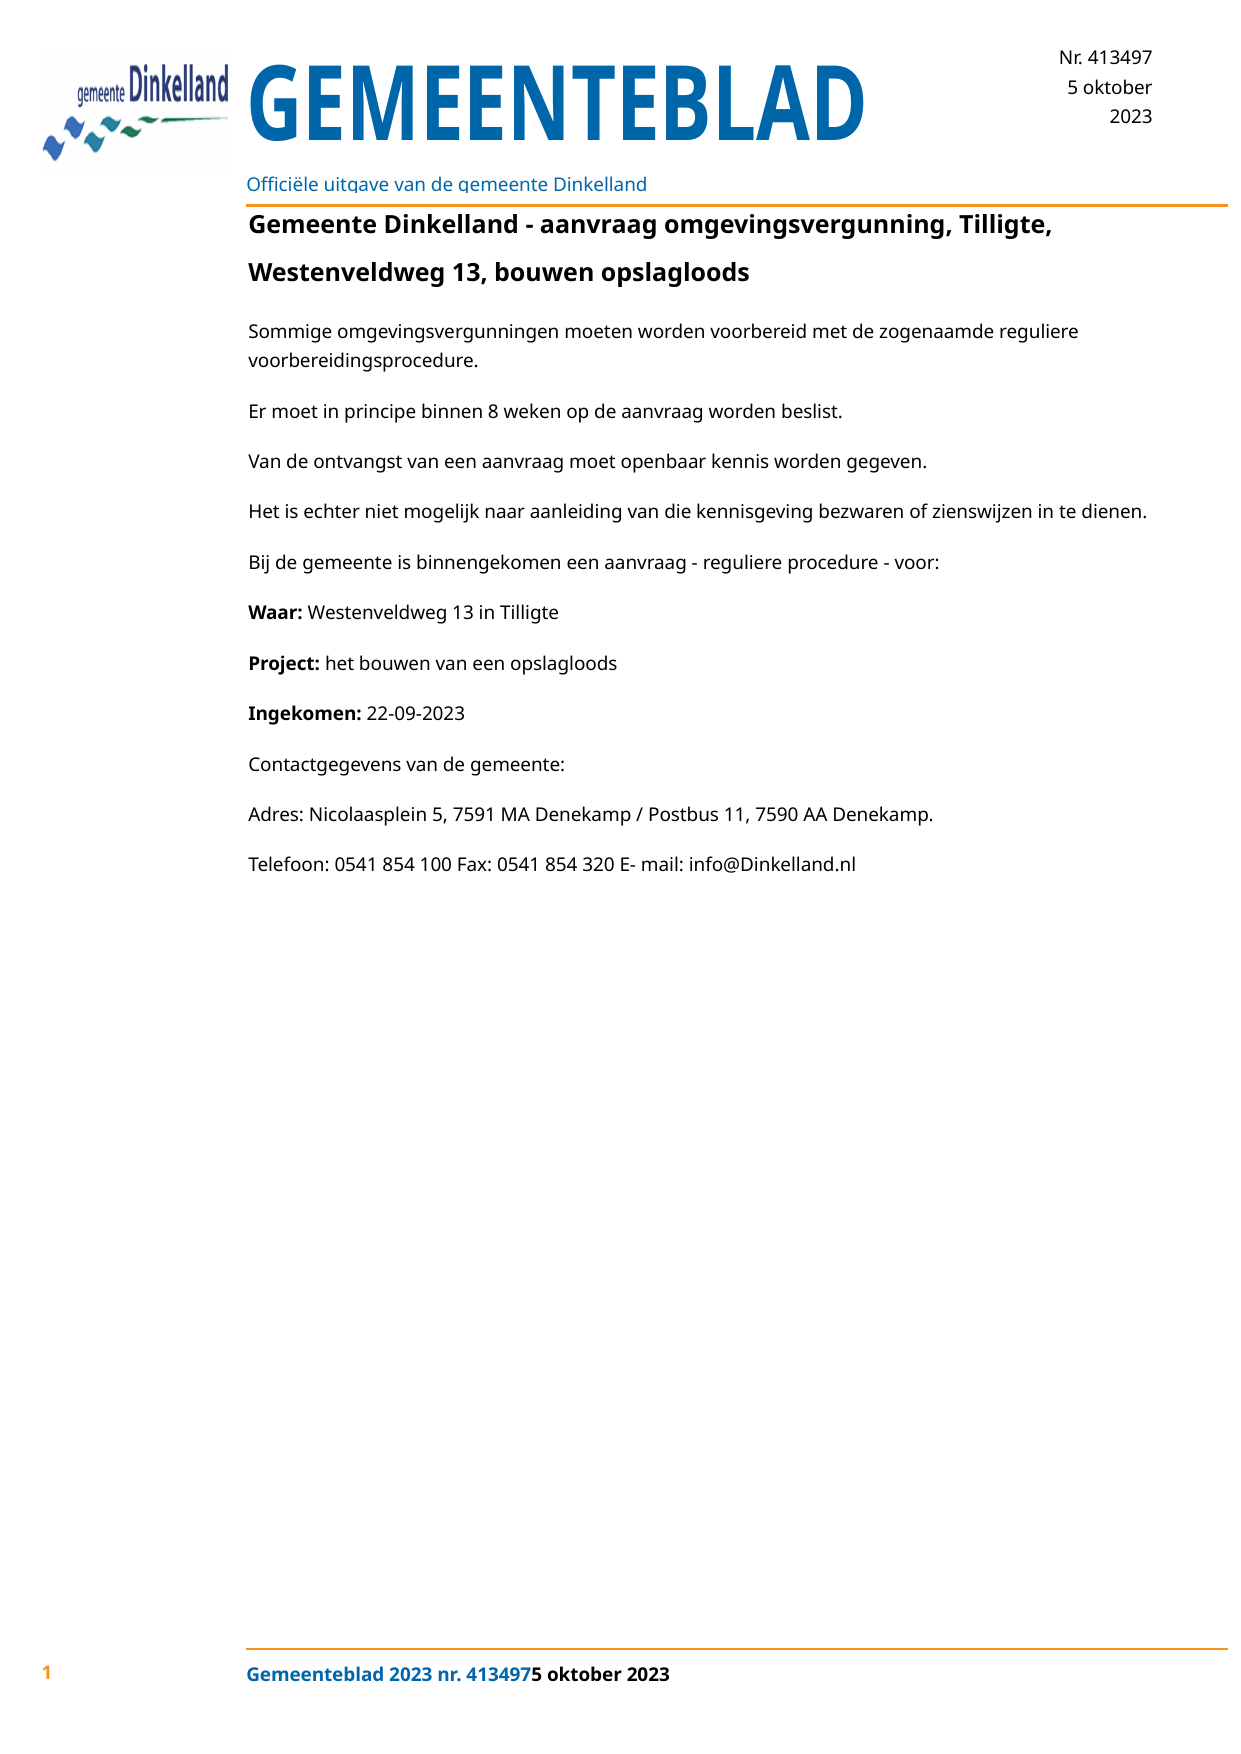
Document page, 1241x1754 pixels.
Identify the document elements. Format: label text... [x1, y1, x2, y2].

text Ingekomen: 22-09-2023 [248, 700, 1152, 726]
text Er moet in principe binnen 8 weken op de aanvraag worden beslist. [248, 398, 1152, 424]
text Contactgegevens van de gemeente: [248, 751, 1152, 777]
text Sommige omgevingsvergunningen moeten worden voorbereid met de zogenaamde reguliere voorbereidingsprocedure. [248, 318, 1152, 373]
text Waar: Westenveldweg 13 in Tilligte [248, 599, 1152, 625]
text Het is echter niet mogelijk naar aanleiding van die kennisgeving bezwaren of zienswijzen in te dienen. [248, 499, 1152, 524]
text Project: het bouwen van een opslagloods [248, 650, 1152, 676]
text Gemeente Dinkelland - aanvraag omgevingsvergunning, Tilligte, Westenveldweg 13, bouwen opslagloods [248, 207, 1152, 288]
text Adres: Nicolaasplein 5, 7591 MA Denekamp / Postbus 11, 7590 AA Denekamp. [248, 801, 1152, 827]
text Bij de gemeente is binnengekomen een aanvraag - reguliere procedure - voor: [248, 549, 1152, 575]
picture [41, 47, 231, 172]
text Telefoon: 0541 854 100 Fax: 0541 854 320 E- mail: info@Dinkelland.nl [248, 852, 1152, 877]
text Van de ontvangst van een aanvraag moet openbaar kennis worden gegeven. [248, 448, 1152, 474]
